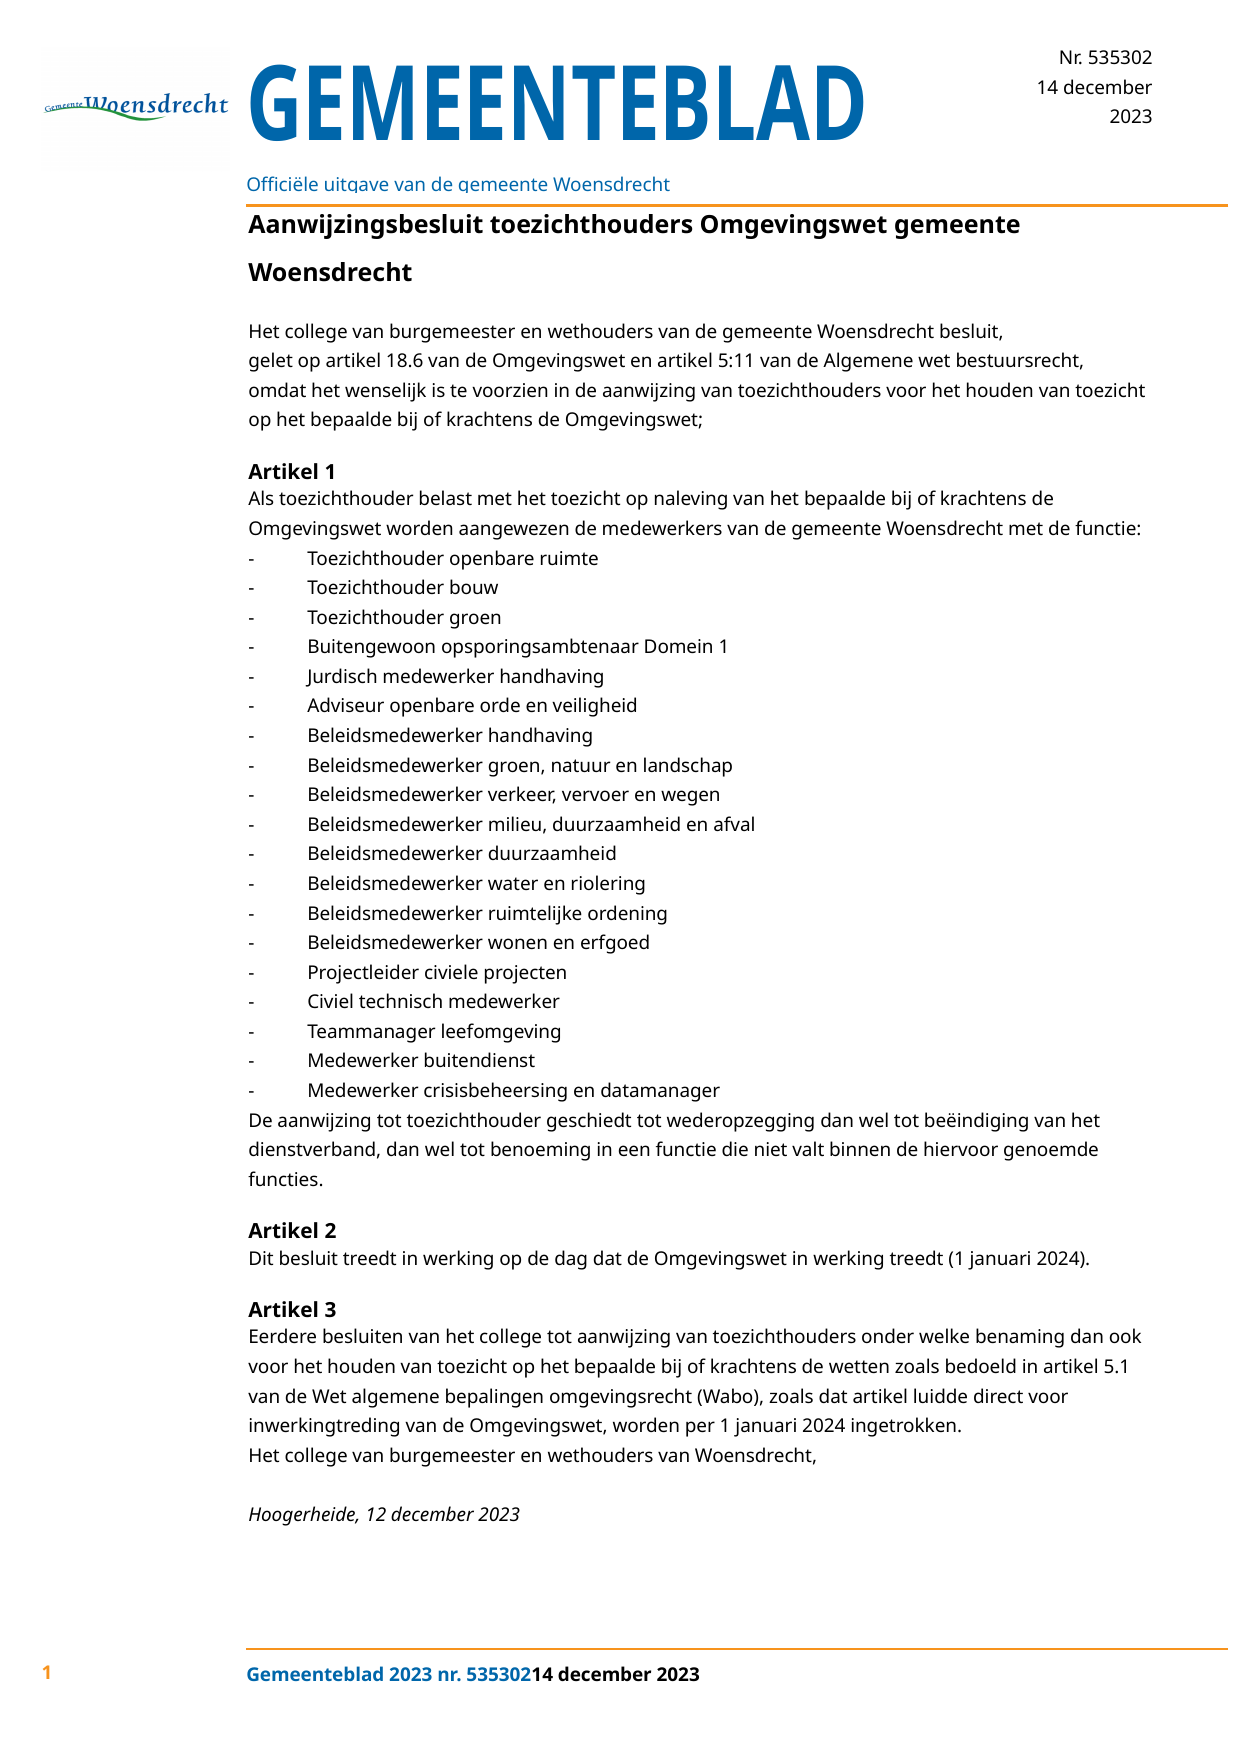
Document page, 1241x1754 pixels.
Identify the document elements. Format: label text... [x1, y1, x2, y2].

list Jurdisch medewerker handhaving [248, 663, 1152, 689]
list Beleidsmedewerker water en riolering [248, 870, 1152, 896]
picture [41, 47, 231, 172]
list Toezichthouder bouw [248, 574, 1152, 600]
list Projectleider civiele projecten [248, 959, 1152, 984]
list Beleidsmedewerker wonen en erfgoed [248, 929, 1152, 955]
text Aanwijzingsbesluit toezichthouders Omgevingswet gemeente Woensdrecht [248, 207, 1152, 288]
text De aanwijzing tot toezichthouder geschiedt tot wederopzegging dan wel tot beëindiging van het dienstverband, dan wel tot benoeming in een functie die niet valt binnen de hiervoor genoemde functies. [248, 1107, 1152, 1192]
list Beleidsmedewerker groen, natuur en landschap [248, 752, 1152, 777]
list Toezichthouder groen [248, 604, 1152, 629]
list Beleidsmedewerker duurzaamheid [248, 841, 1152, 866]
list Buitengewoon opsporingsambtenaar Domein 1 [248, 633, 1152, 659]
text Het college van burgemeester en wethouders van Woensdrecht, [248, 1442, 1152, 1468]
text Artikel 2 [248, 1216, 1152, 1245]
list Civiel technisch medewerker [248, 988, 1152, 1014]
list Teammanager leefomgeving [248, 1018, 1152, 1044]
text Als toezichthouder belast met het toezicht op naleving van het bepaalde bij of krachtens de Omgevingswet worden aangewezen de medewerkers van de gemeente Woensdrecht met de functie: [248, 486, 1152, 541]
text Eerdere besluiten van het college tot aanwijzing van toezichthouders onder welke benaming dan ook voor het houden van toezicht op het bepaalde bij of krachtens de wetten zoals bedoeld in artikel 5.1 van de Wet algemene bepalingen omgevingsrecht (Wabo), zoals dat artikel luidde direct voor inwerkingtreding van de Omgevingswet, worden per 1 januari 2024 ingetrokken. [248, 1324, 1152, 1438]
list Medewerker buitendienst [248, 1048, 1152, 1073]
list Toezichthouder openbare ruimte [248, 545, 1152, 570]
text Het college van burgemeester en wethouders van de gemeente Woensdrecht besluit, [248, 318, 1152, 344]
text Artikel 1 [248, 457, 1152, 486]
text Artikel 3 [248, 1295, 1152, 1324]
text omdat het wenselijk is te voorzien in de aanwijzing van toezichthouders voor het houden van toezicht op het bepaalde bij of krachtens de Omgevingswet; [248, 377, 1152, 432]
list Beleidsmedewerker ruimtelijke ordening [248, 900, 1152, 925]
list Beleidsmedewerker milieu, duurzaamheid en afval [248, 811, 1152, 837]
list Beleidsmedewerker verkeer, vervoer en wegen [248, 781, 1152, 807]
text gelet op artikel 18.6 van de Omgevingswet en artikel 5:11 van de Algemene wet bestuursrecht, [248, 347, 1152, 373]
list Beleidsmedewerker handhaving [248, 722, 1152, 748]
list Adviseur openbare orde en veiligheid [248, 693, 1152, 718]
text Dit besluit treedt in werking op de dag dat de Omgevingswet in werking treedt (1 januari 2024). [248, 1245, 1152, 1271]
list Medewerker crisisbeheersing en datamanager [248, 1077, 1152, 1103]
text Hoogerheide, 12 december 2023 [248, 1501, 1152, 1527]
